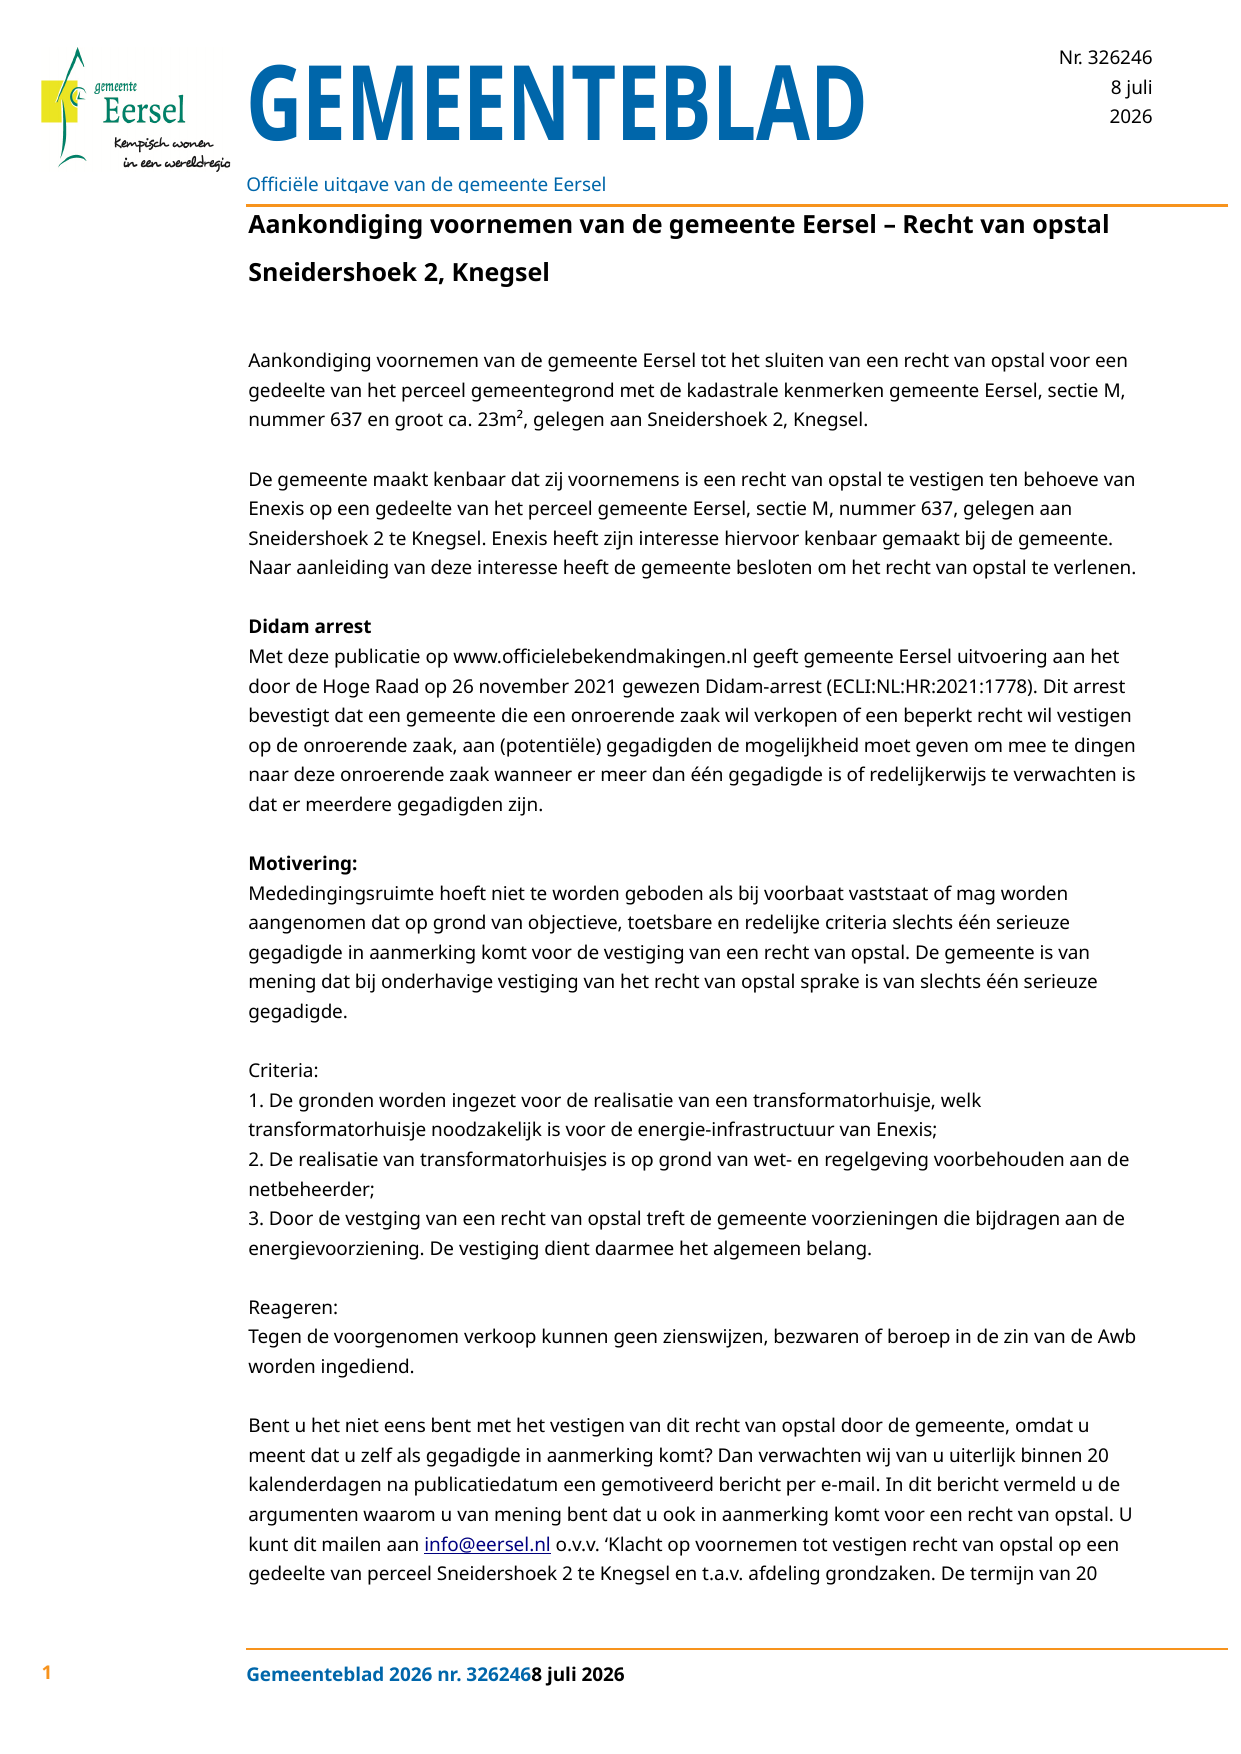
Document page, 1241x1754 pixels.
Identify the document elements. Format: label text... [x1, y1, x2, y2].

text 1. De gronden worden ingezet voor de realisatie van een transformatorhuisje, welk transformatorhuisje noodzakelijk is voor de energie-infrastructuur van Enexis; [248, 1087, 1152, 1142]
picture [41, 47, 231, 172]
text Bent u het niet eens bent met het vestigen van dit recht van opstal door de gemeente, omdat u meent dat u zelf als gegadigde in aanmerking komt? Dan verwachten wij van u uiterlijk binnen 20 kalenderdagen na publicatiedatum een gemotiveerd bericht per e-mail. In dit bericht vermeld u de argumenten waarom u van mening bent dat u ook in aanmerking komt voor een recht van opstal. U kunt dit mailen aan info@eersel.nl o.v.v. ‘Klacht op voornemen tot vestigen recht van opstal op een gedeelte van perceel Sneidershoek 2 te Knegsel en t.a.v. afdeling grondzaken. De termijn van 20 [248, 1412, 1152, 1586]
text De gemeente maakt kenbaar dat zij voornemens is een recht van opstal te vestigen ten behoeve van Enexis op een gedeelte van het perceel gemeente Eersel, sectie M, nummer 637, gelegen aan Sneidershoek 2 te Knegsel. Enexis heeft zijn interesse hiervoor kenbaar gemaakt bij de gemeente. Naar aanleiding van deze interesse heeft de gemeente besloten om het recht van opstal te verlenen. [248, 466, 1152, 580]
text Criteria: [248, 1057, 1152, 1083]
text Reageren: [248, 1294, 1152, 1320]
text Aankondiging voornemen van de gemeente Eersel – Recht van opstal Sneidershoek 2, Knegsel [248, 207, 1152, 288]
text 3. Door de vestging van een recht van opstal treft de gemeente voorzieningen die bijdragen aan de energievoorziening. De vestiging dient daarmee het algemeen belang. [248, 1205, 1152, 1261]
text Mededingingsruimte hoeft niet te worden geboden als bij voorbaat vaststaat of mag worden aangenomen dat op grond van objectieve, toetsbare en redelijke criteria slechts één serieuze gegadigde in aanmerking komt voor de vestiging van een recht van opstal. De gemeente is van mening dat bij onderhavige vestiging van het recht van opstal sprake is van slechts één serieuze gegadigde. [248, 880, 1152, 1024]
text Met deze publicatie op www.officielebekendmakingen.nl geeft gemeente Eersel uitvoering aan het door de Hoge Raad op 26 november 2021 gewezen Didam-arrest (ECLI:NL:HR:2021:1778). Dit arrest bevestigt dat een gemeente die een onroerende zaak wil verkopen of een beperkt recht wil vestigen op de onroerende zaak, aan (potentiële) gegadigden de mogelijkheid moet geven om mee te dingen naar deze onroerende zaak wanneer er meer dan één gegadigde is of redelijkerwijs te verwachten is dat er meerdere gegadigden zijn. [248, 643, 1152, 817]
text Aankondiging voornemen van de gemeente Eersel tot het sluiten van een recht van opstal voor een gedeelte van het perceel gemeentegrond met de kadastrale kenmerken gemeente Eersel, sectie M, nummer 637 en groot ca. 23m², gelegen aan Sneidershoek 2, Knegsel. [248, 347, 1152, 432]
text Tegen de voorgenomen verkoop kunnen geen zienswijzen, bezwaren of beroep in de zin van de Awb worden ingediend. [248, 1324, 1152, 1379]
text 2. De realisatie van transformatorhuisjes is op grond van wet- en regelgeving voorbehouden aan de netbeheerder; [248, 1146, 1152, 1202]
text Motivering: [248, 850, 1152, 876]
text Didam arrest [248, 614, 1152, 639]
